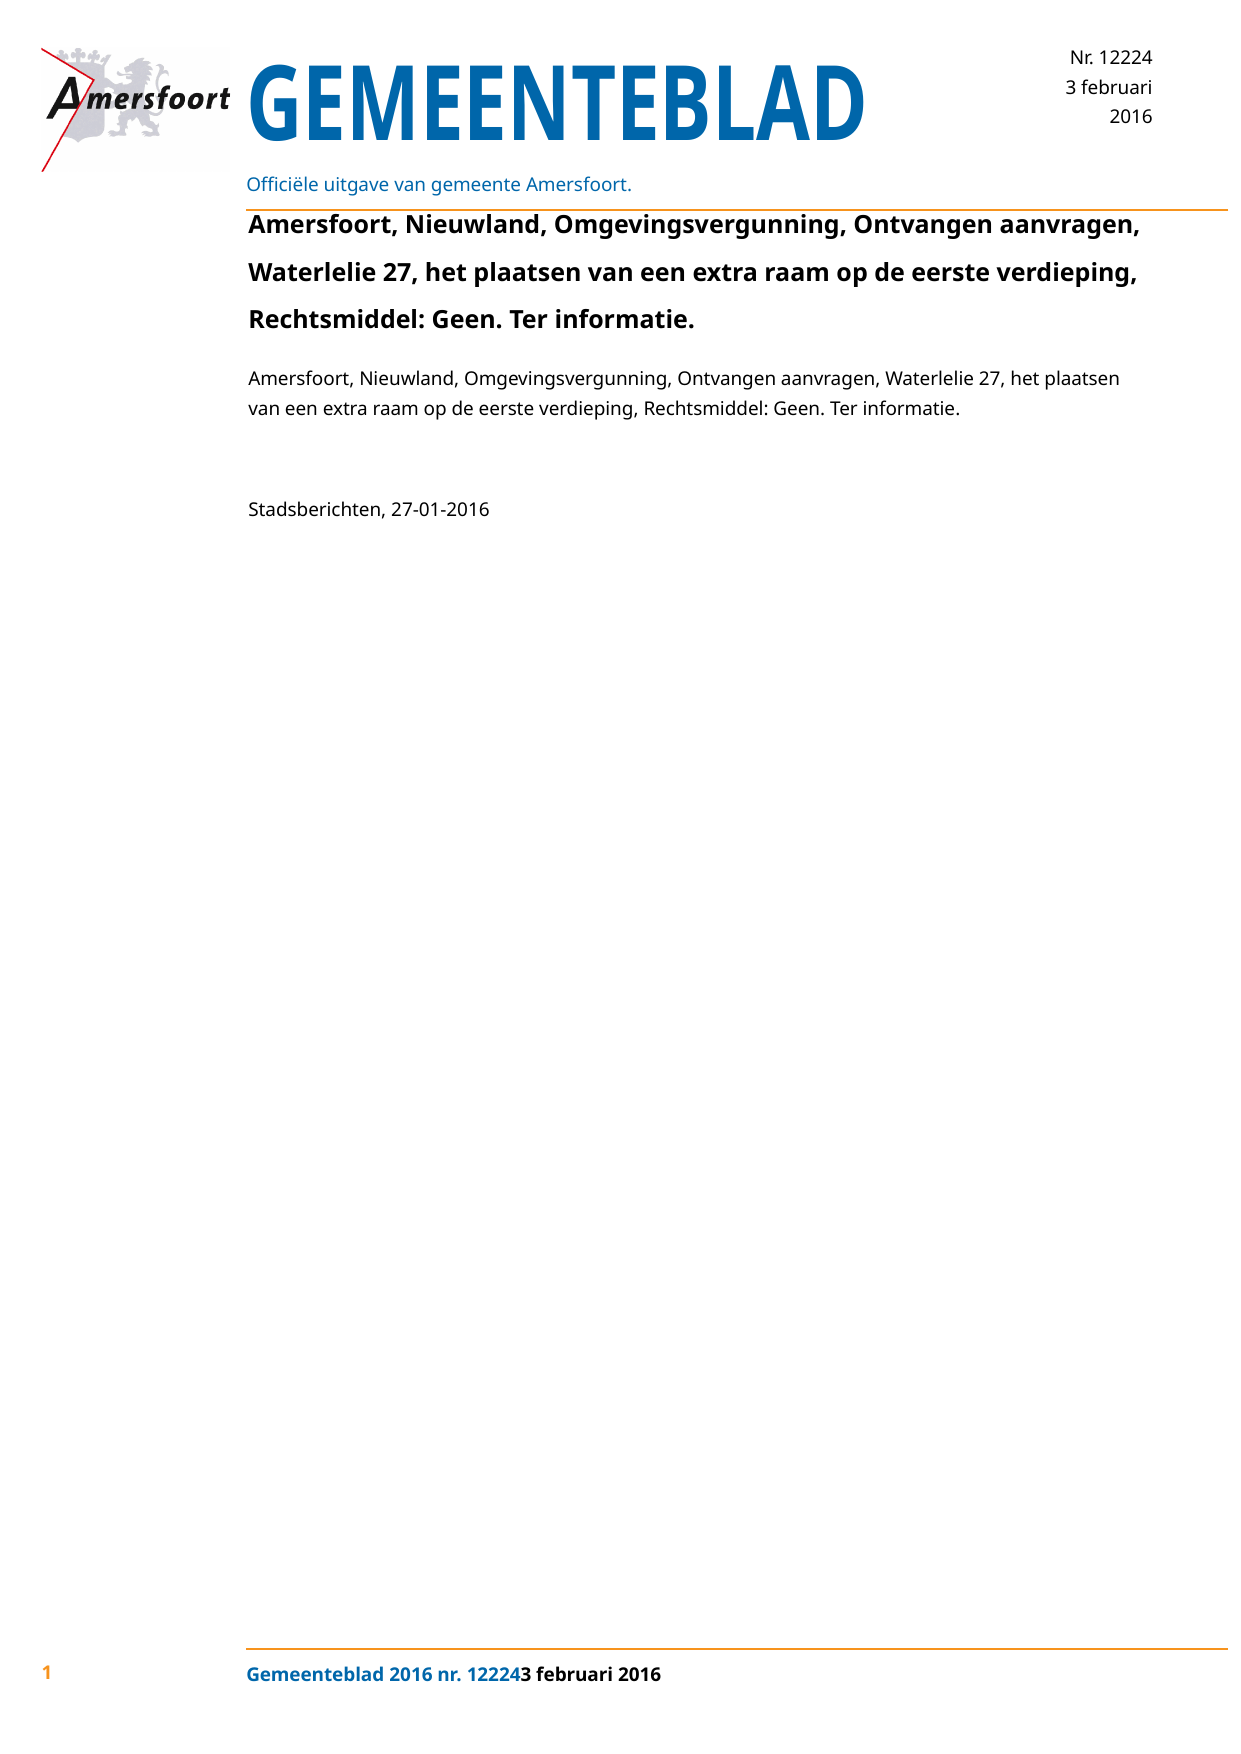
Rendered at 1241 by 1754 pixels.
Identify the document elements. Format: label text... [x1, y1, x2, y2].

picture [41, 47, 231, 172]
text Amersfoort, Nieuwland, Omgevingsvergunning, Ontvangen aanvragen, Waterlelie 27, het plaatsen van een extra raam op de eerste verdieping, Rechtsmiddel: Geen. Ter informatie. [248, 366, 1152, 421]
text Amersfoort, Nieuwland, Omgevingsvergunning, Ontvangen aanvragen, Waterlelie 27, het plaatsen van een extra raam op de eerste verdieping, Rechtsmiddel: Geen. Ter informatie. [248, 211, 1152, 336]
text Stadsberichten, 27-01-2016 [248, 496, 1152, 522]
